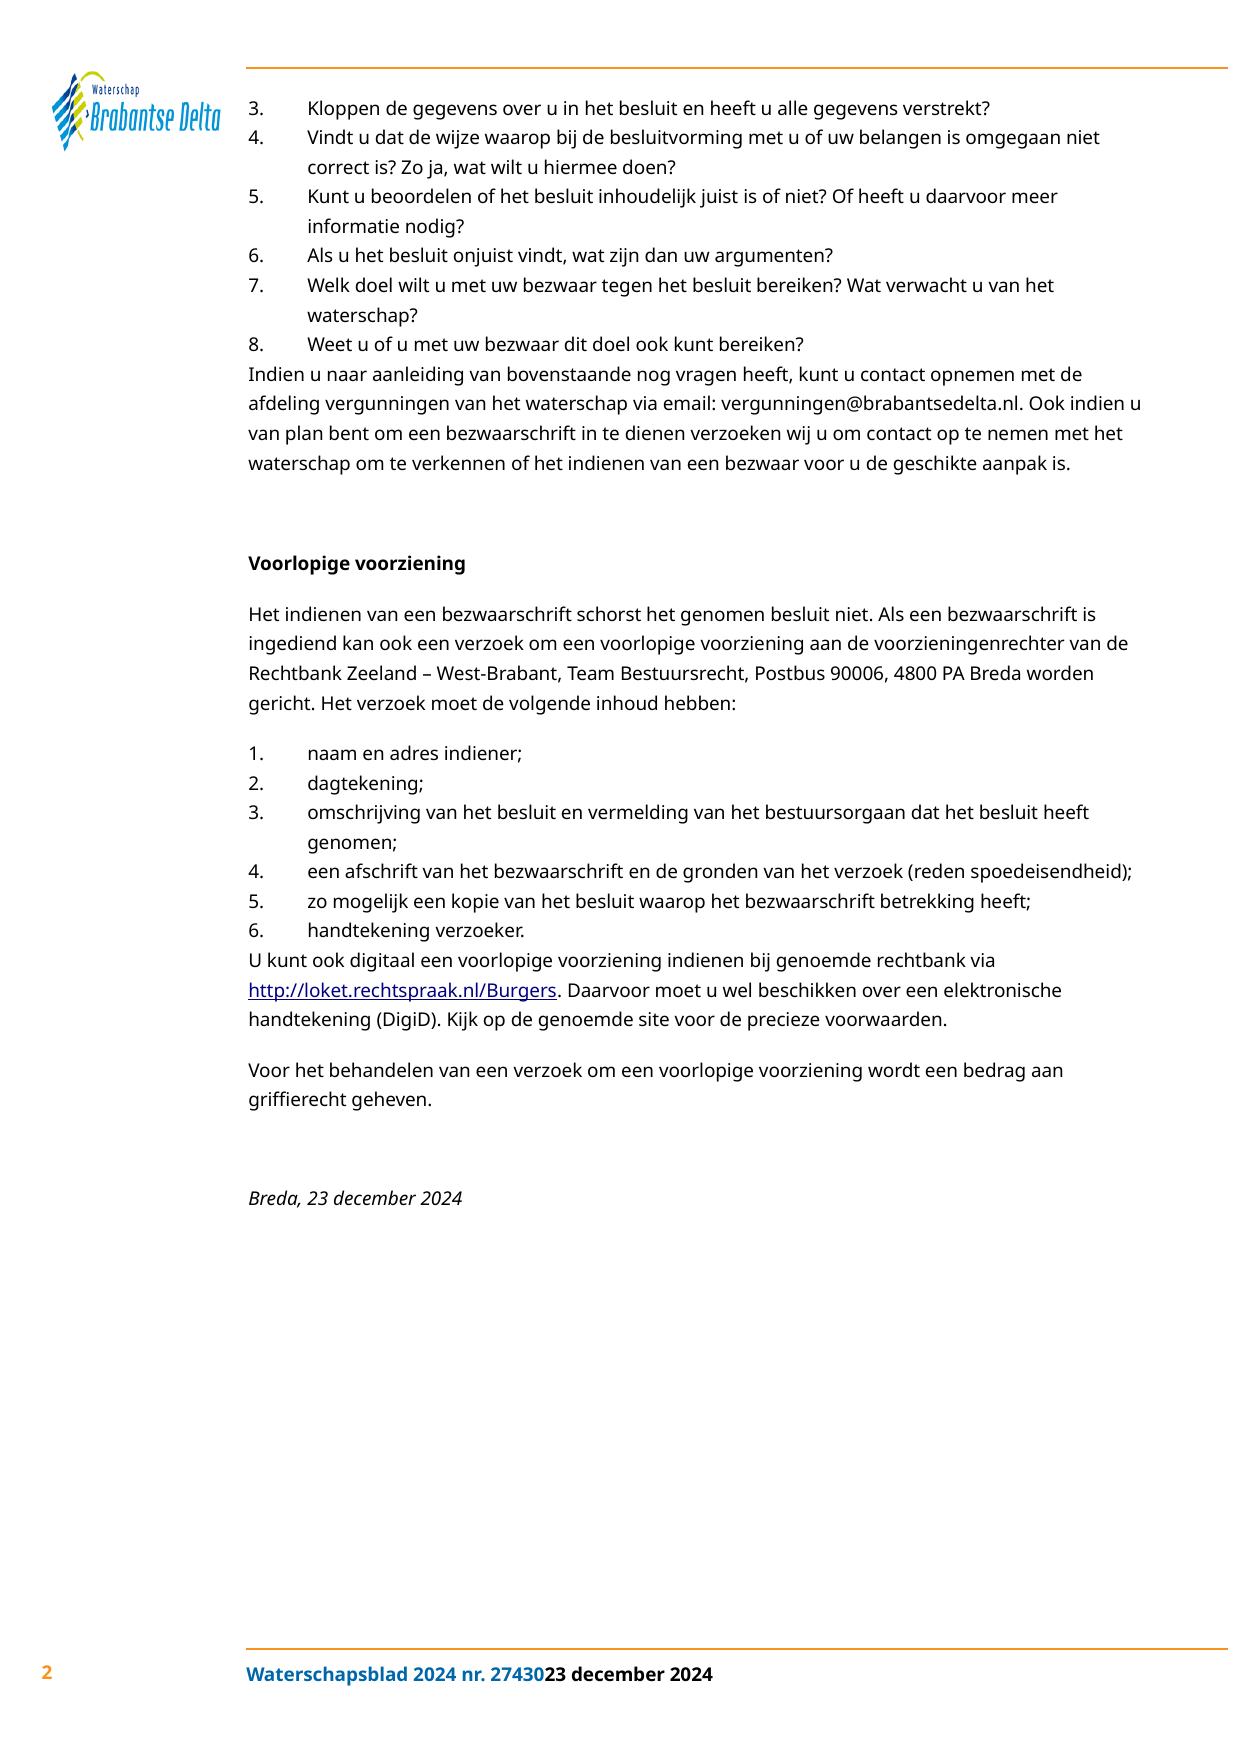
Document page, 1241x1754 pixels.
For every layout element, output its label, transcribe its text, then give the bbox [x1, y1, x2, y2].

list Kloppen de gegevens over u in het besluit en heeft u alle gegevens verstrekt? [248, 95, 1152, 121]
list Als u het besluit onjuist vindt, wat zijn dan uw argumenten? [248, 243, 1152, 268]
list omschrijving van het besluit en vermelding van het bestuursorgaan dat het besluit heeft genomen; [248, 799, 1152, 855]
list handtekening verzoeker. [248, 918, 1152, 943]
text Indien u naar aanleiding van bovenstaande nog vragen heeft, kunt u contact opnemen met de afdeling vergunningen van het waterschap via email: vergunningen@brabantsedelta.nl. Ook indien u van plan bent om een bezwaarschrift in te dienen verzoeken wij u om contact op te nemen met het waterschap om te verkennen of het indienen van een bezwaar voor u de geschikte aanpak is. [248, 361, 1152, 476]
list naam en adres indiener; [248, 740, 1152, 766]
list Kunt u beoordelen of het besluit inhoudelijk juist is of niet? Of heeft u daarvoor meer informatie nodig? [248, 183, 1152, 239]
list Weet u of u met uw bezwaar dit doel ook kunt bereiken? [248, 331, 1152, 357]
text Het indienen van een bezwaarschrift schorst het genomen besluit niet. Als een bezwaarschrift is ingediend kan ook een verzoek om een voorlopige voorziening aan de voorzieningenrechter van de Rechtbank Zeeland – West-Brabant, Team Bestuursrecht, Postbus 90006, 4800 PA Breda worden gericht. Het verzoek moet de volgende inhoud hebben: [248, 601, 1152, 716]
list zo mogelijk een kopie van het besluit waarop het bezwaarschrift betrekking heeft; [248, 888, 1152, 914]
picture [41, 47, 231, 172]
list Welk doel wilt u met uw bezwaar tegen het besluit bereiken? Wat verwacht u van het waterschap? [248, 272, 1152, 328]
list een afschrift van het bezwaarschrift en de gronden van het verzoek (reden spoedeisendheid); [248, 858, 1152, 884]
text Voorlopige voorziening [248, 551, 1152, 576]
list Vindt u dat de wijze waarop bij de besluitvorming met u of uw belangen is omgegaan niet correct is? Zo ja, wat wilt u hiermee doen? [248, 124, 1152, 180]
list dagtekening; [248, 770, 1152, 796]
text U kunt ook digitaal een voorlopige voorziening indienen bij genoemde rechtbank via http://loket.rechtspraak.nl/Burgers. Daarvoor moet u wel beschikken over een elektronische handtekening (DigiD). Kijk op de genoemde site voor de precieze voorwaarden. [248, 947, 1152, 1032]
text Voor het behandelen van een verzoek om een voorlopige voorziening wordt een bedrag aan griffierecht geheven. [248, 1057, 1152, 1112]
text Breda, 23 december 2024 [248, 1185, 1152, 1210]
